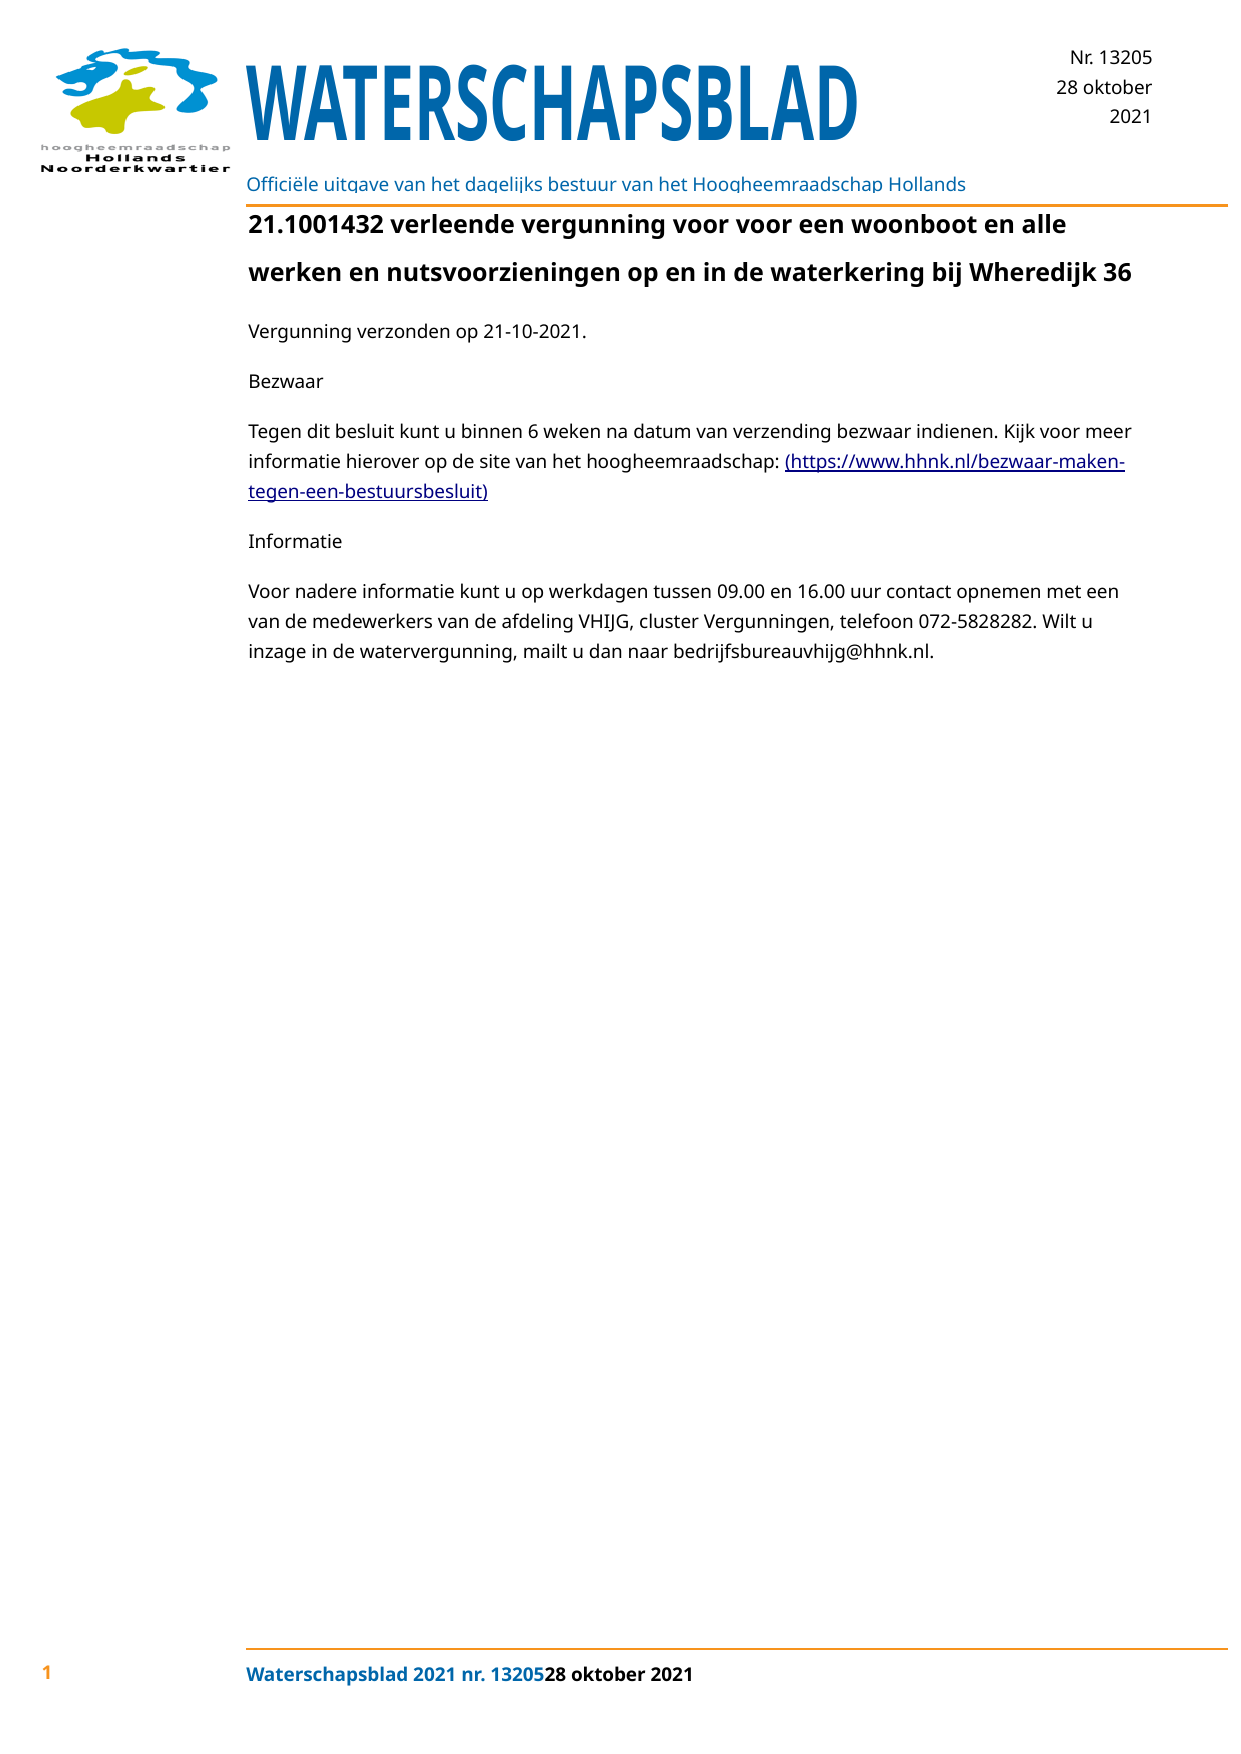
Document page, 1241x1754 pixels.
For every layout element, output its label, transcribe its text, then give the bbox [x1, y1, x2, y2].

text Tegen dit besluit kunt u binnen 6 weken na datum van verzending bezwaar indienen. Kijk voor meer informatie hierover op de site van het hoogheemraadschap: (https://www.hhnk.nl/bezwaar-maken-tegen-een-bestuursbesluit) [248, 419, 1152, 504]
text 21.1001432 verleende vergunning voor voor een woonboot en alle werken en nutsvoorzieningen op en in de waterkering bij Wheredijk 36 [248, 207, 1152, 288]
text Voor nadere informatie kunt u op werkdagen tussen 09.00 en 16.00 uur contact opnemen met een van de medewerkers van de afdeling VHIJG, cluster Vergunningen, telefoon 072-5828282. Wilt u inzage in de watervergunning, mailt u dan naar bedrijfsbureauvhijg@hhnk.nl. [248, 579, 1152, 664]
text Informatie [248, 528, 1152, 554]
text Bezwaar [248, 368, 1152, 394]
picture [41, 47, 231, 172]
text Vergunning verzonden op 21-10-2021. [248, 318, 1152, 344]
